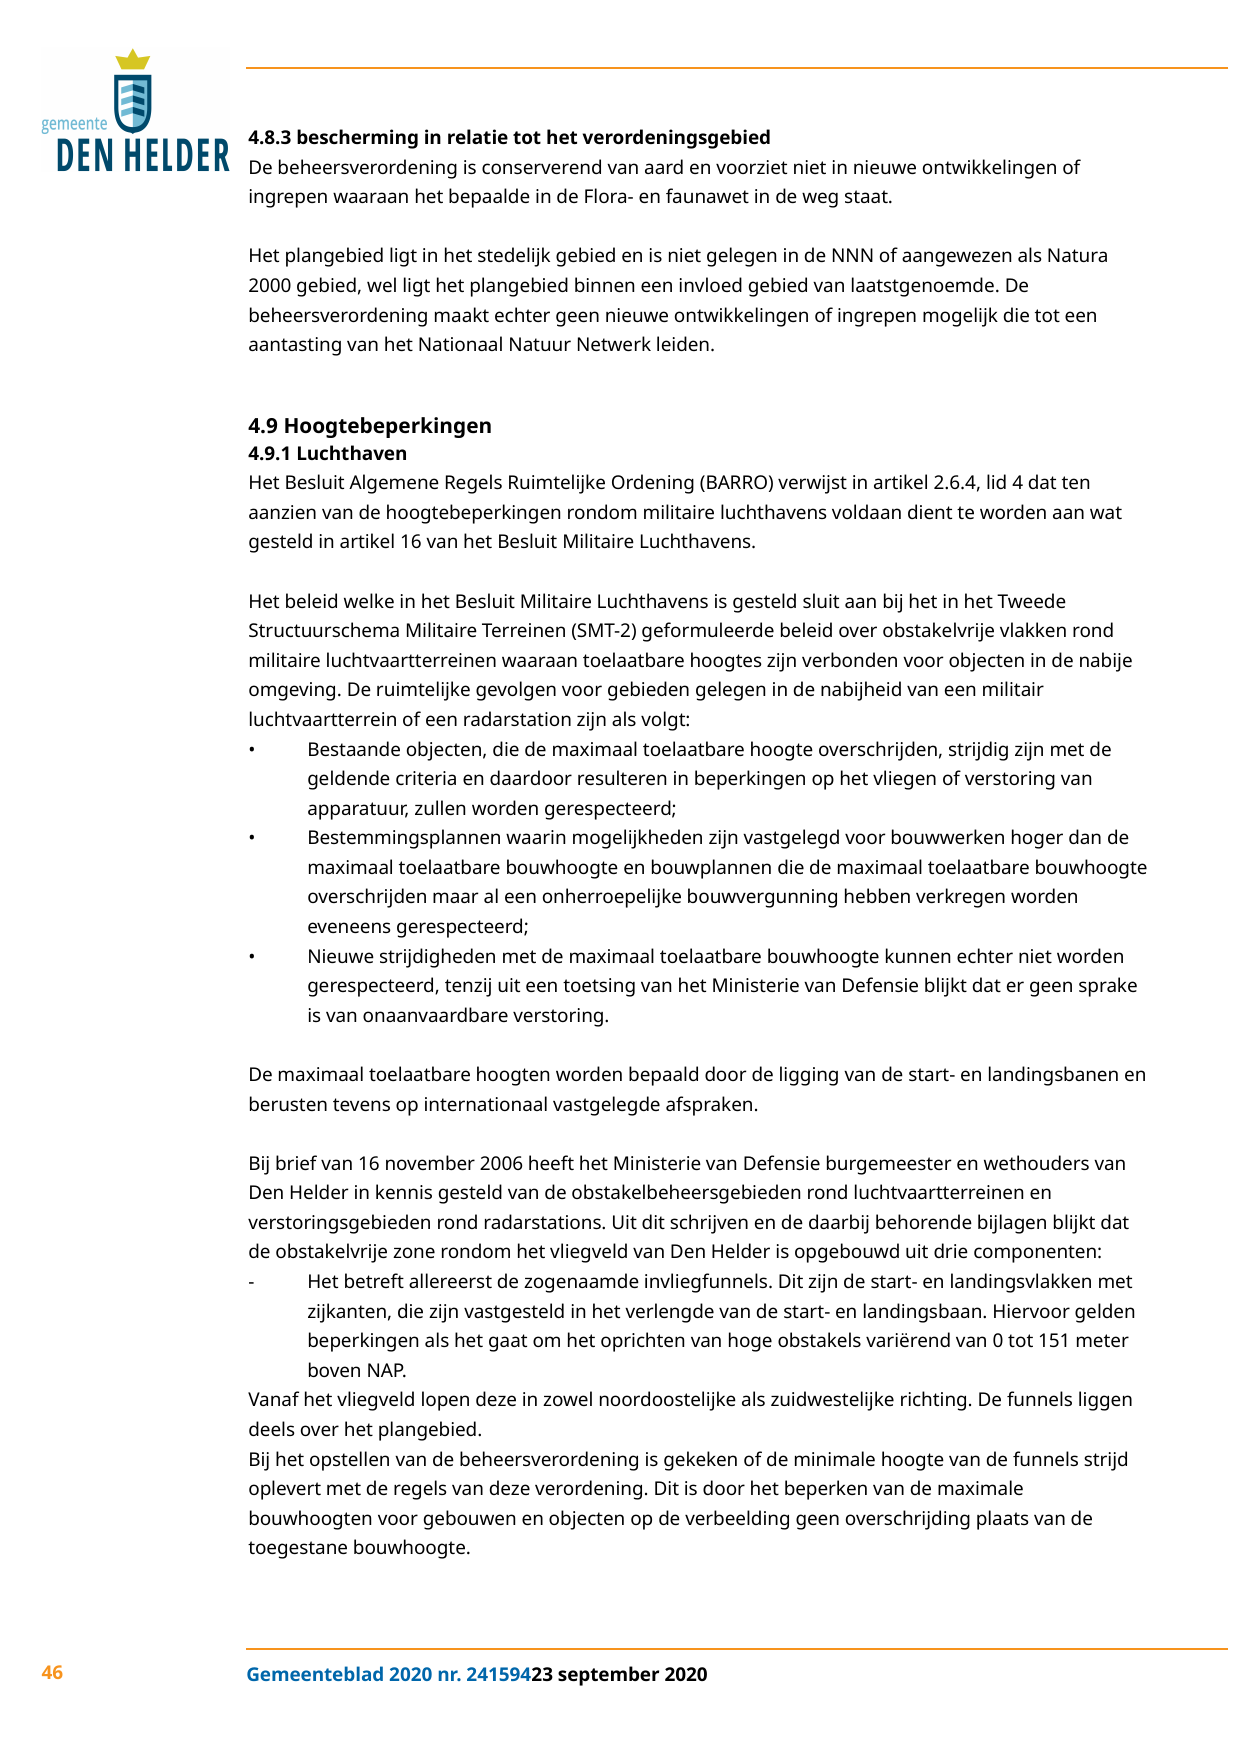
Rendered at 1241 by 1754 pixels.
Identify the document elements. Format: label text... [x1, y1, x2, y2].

text Bij het opstellen van de beheersverordening is gekeken of de minimale hoogte van de funnels strijd oplevert met de regels van deze verordening. Dit is door het beperken van de maximale bouwhoogten voor gebouwen en objecten op de verbeelding geen overschrijding plaats van de toegestane bouwhoogte. [248, 1446, 1152, 1560]
picture [63, 144, 68, 165]
text Het beleid welke in het Besluit Militaire Luchthavens is gesteld sluit aan bij het in het Tweede Structuurschema Militaire Terreinen (SMT-2) geformuleerde beleid over obstakelvrije vlakken rond militaire luchtvaartterreinen waaraan toelaatbare hoogtes zijn verbonden voor objecten in de nabije omgeving. De ruimtelijke gevolgen voor gebieden gelegen in de nabijheid van een militair luchtvaartterrein of een radarstation zijn als volgt: [248, 588, 1152, 732]
list Nieuwe strijdigheden met de maximaal toelaatbare bouwhoogte kunnen echter niet worden gerespecteerd, tenzij uit een toetsing van het Ministerie van Defensie blijkt dat er geen sprake is van onaanvaardbare verstoring. [248, 943, 1152, 1028]
text De maximaal toelaatbare hoogten worden bepaald door de ligging van de start- en landingsbanen en berusten tevens op internationaal vastgelegde afspraken. [248, 1061, 1152, 1116]
text Het plangebied ligt in het stedelijk gebied en is niet gelegen in de NNN of aangewezen als Natura 2000 gebied, wel ligt het plangebied binnen een invloed gebied van laatstgenoemde. De beheersverordening maakt echter geen nieuwe ontwikkelingen of ingrepen mogelijk die tot een aantasting van het Nationaal Natuur Netwerk leiden. [248, 243, 1152, 357]
text Bij brief van 16 november 2006 heeft het Ministerie van Defensie burgemeester en wethouders van Den Helder in kennis gesteld van de obstakelbeheersgebieden rond luchtvaartterreinen en verstoringsgebieden rond radarstations. Uit dit schrijven en de daarbij behorende bijlagen blijkt dat [248, 1150, 1152, 1235]
picture [220, 160, 224, 172]
list Het betreft allereerst de zogenaamde invliegfunnels. Dit zijn de start- en landingsvlakken met zijkanten, die zijn vastgesteld in het verlengde van de start- en landingsbaan. Hiervoor gelden beperkingen als het gaat om het oprichten van hoge obstakels variërend van 0 tot 151 meter boven NAP. [248, 1268, 1152, 1383]
text Vanaf het vliegveld lopen deze in zowel noordoostelijke als zuidwestelijke richting. De funnels liggen deels over het plangebied. [248, 1387, 1152, 1442]
text 4.9 Hoogtebeperkingen [248, 411, 1152, 440]
picture [100, 154, 106, 172]
text de obstakelvrije zone rondom het vliegveld van Den Helder is opgebouwd uit drie componenten: [248, 1239, 1152, 1264]
picture [41, 47, 231, 172]
list Bestemmingsplannen waarin mogelijkheden zijn vastgelegd voor bouwwerken hoger dan de maximaal toelaatbare bouwhoogte en bouwplannen die de maximaal toelaatbare bouwhoogte overschrijden maar al een onherroepelijke bouwvergunning hebben verkregen worden eveneens gerespecteerd; [248, 824, 1152, 939]
text 4.8.3 bescherming in relatie tot het verordeningsgebied [248, 124, 1152, 150]
picture [182, 144, 187, 165]
text De beheersverordening is conserverend van aard en voorziet niet in nieuwe ontwikkelingen of ingrepen waaraan het bepaalde in de Flora- en faunawet in de weg staat. [248, 154, 1152, 209]
text Het Besluit Algemene Regels Ruimtelijke Ordening (BARRO) verwijst in artikel 2.6.4, lid 4 dat ten aanzien van de hoogtebeperkingen rondom militaire luchthavens voldaan dient te worden aan wat gesteld in artikel 16 van het Besluit Militaire Luchthavens. [248, 469, 1152, 554]
list Bestaande objecten, die de maximaal toelaatbare hoogte overschrijden, strijdig zijn met de geldende criteria en daardoor resulteren in beperkingen op het vliegen of verstoring van apparatuur, zullen worden gerespecteerd; [248, 736, 1152, 821]
text 4.9.1 Luchthaven [248, 440, 1152, 466]
picture [130, 157, 135, 172]
